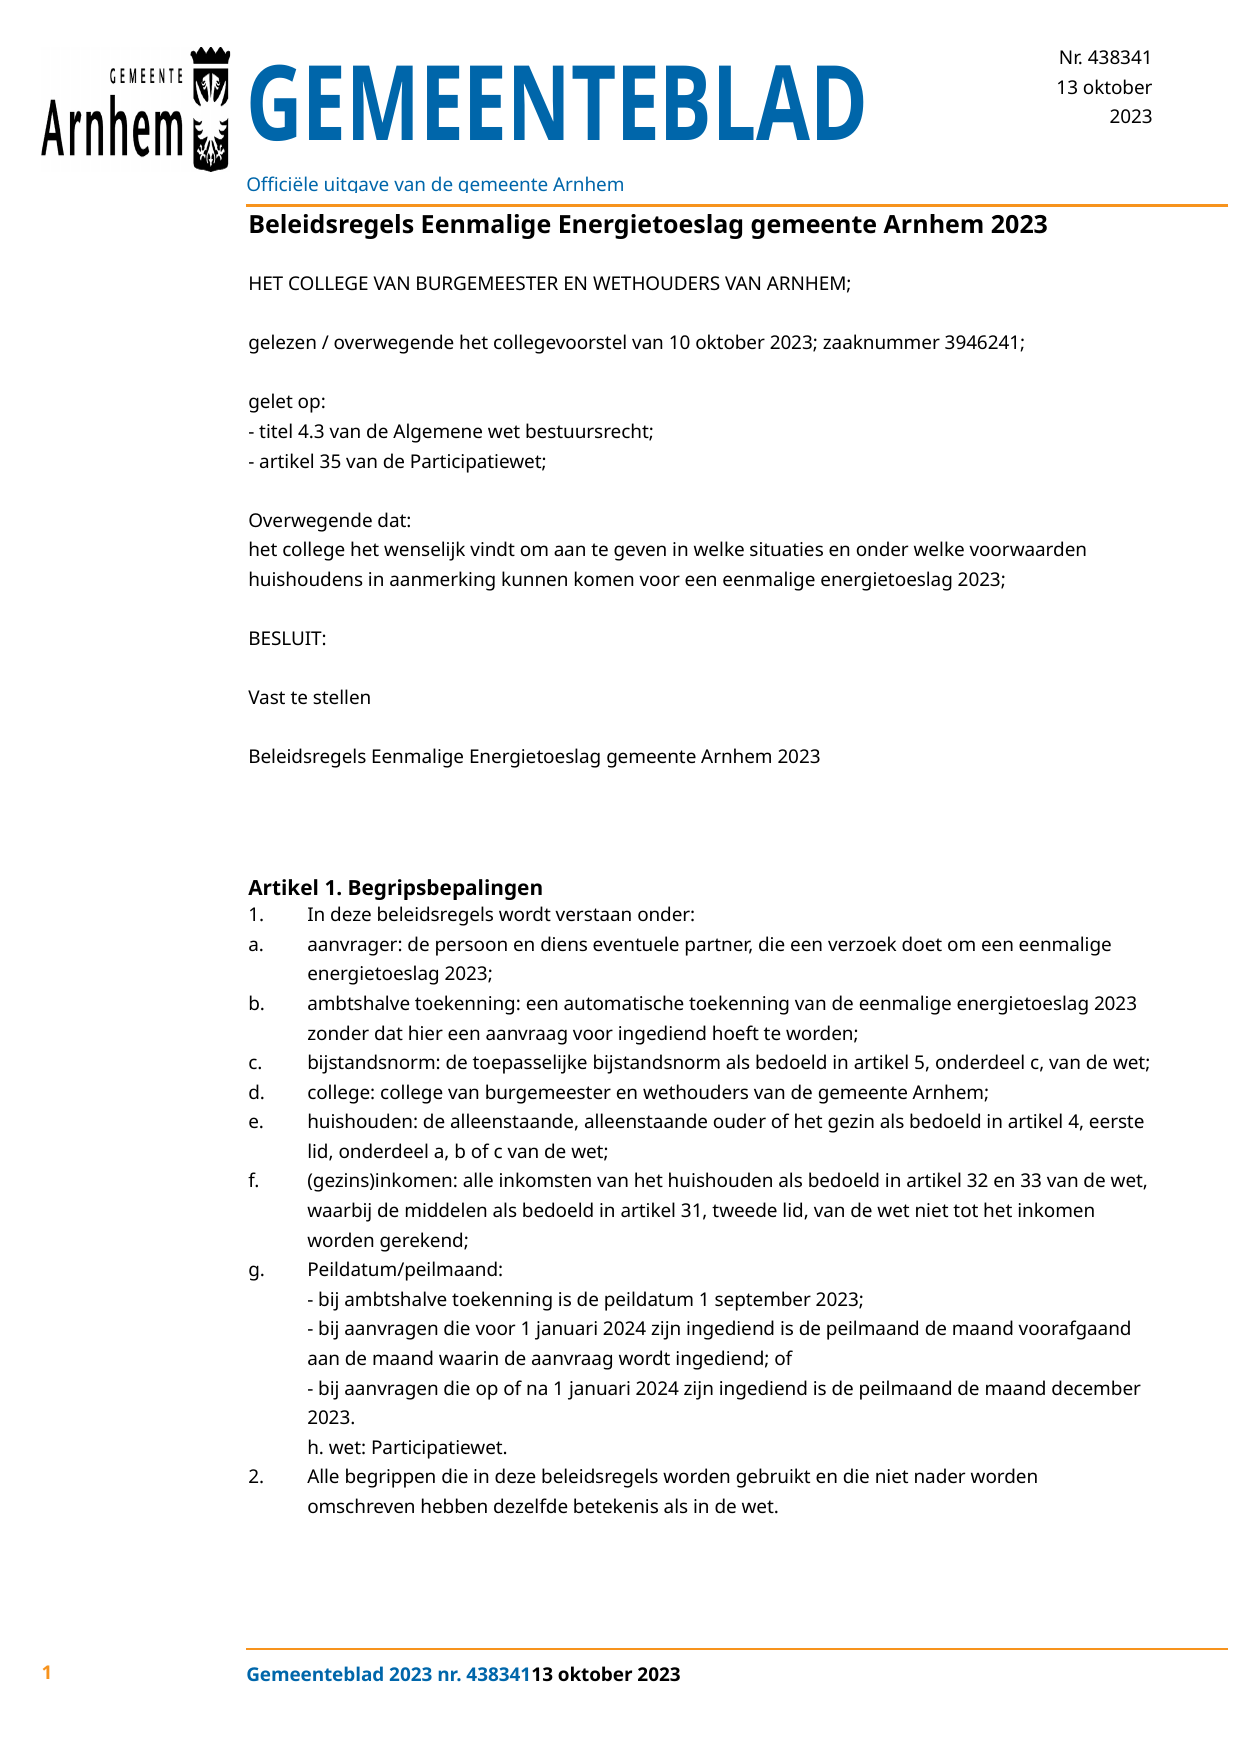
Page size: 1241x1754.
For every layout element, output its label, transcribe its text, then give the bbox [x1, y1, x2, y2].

list h. wet: Participatiewet. [248, 1434, 1152, 1459]
list - bij aanvragen die op of na 1 januari 2024 zijn ingediend is de peilmaand de maand december 2023. [248, 1375, 1152, 1430]
list - bij aanvragen die voor 1 januari 2024 zijn ingediend is de peilmaand de maand voorafgaand aan de maand waarin de aanvraag wordt ingediend; of [248, 1316, 1152, 1371]
text - artikel 35 van de Participatiewet; [248, 448, 1152, 473]
list Peildatum/peilmaand: [248, 1256, 1152, 1282]
text Beleidsregels Eenmalige Energietoeslag gemeente Arnhem 2023 [248, 744, 1152, 769]
text - titel 4.3 van de Algemene wet bestuursrecht; [248, 418, 1152, 444]
list In deze beleidsregels wordt verstaan onder: [248, 901, 1152, 927]
text Beleidsregels Eenmalige Energietoeslag gemeente Arnhem 2023 [248, 207, 1152, 241]
list Alle begrippen die in deze beleidsregels worden gebruikt en die niet nader worden omschreven hebben dezelfde betekenis als in de wet. [248, 1463, 1152, 1519]
list college: college van burgemeester en wethouders van de gemeente Arnhem; [248, 1079, 1152, 1104]
text Vast te stellen [248, 684, 1152, 710]
text gelezen / overwegende het collegevoorstel van 10 oktober 2023; zaaknummer 3946241; [248, 329, 1152, 355]
list (gezins)inkomen: alle inkomsten van het huishouden als bedoeld in artikel 32 en 33 van de wet, waarbij de middelen als bedoeld in artikel 31, tweede lid, van de wet niet tot het inkomen worden gerekend; [248, 1168, 1152, 1252]
picture [41, 47, 231, 172]
text gelet op: [248, 389, 1152, 414]
text Artikel 1. Begripsbepalingen [248, 873, 1152, 901]
list bijstandsnorm: de toepasselijke bijstandsnorm als bedoeld in artikel 5, onderdeel c, van de wet; [248, 1049, 1152, 1075]
text HET COLLEGE VAN BURGEMEESTER EN WETHOUDERS VAN ARNHEM; [248, 270, 1152, 296]
text Overwegende dat: [248, 507, 1152, 533]
list aanvrager: de persoon en diens eventuele partner, die een verzoek doet om een eenmalige energietoeslag 2023; [248, 931, 1152, 986]
text BESLUIT: [248, 625, 1152, 651]
list ambtshalve toekenning: een automatische toekenning van de eenmalige energietoeslag 2023 zonder dat hier een aanvraag voor ingediend hoeft te worden; [248, 990, 1152, 1045]
list huishouden: de alleenstaande, alleenstaande ouder of het gezin als bedoeld in artikel 4, eerste lid, onderdeel a, b of c van de wet; [248, 1108, 1152, 1164]
text het college het wenselijk vindt om aan te geven in welke situaties en onder welke voorwaarden huishoudens in aanmerking kunnen komen voor een eenmalige energietoeslag 2023; [248, 537, 1152, 592]
list - bij ambtshalve toekenning is de peildatum 1 september 2023; [248, 1286, 1152, 1312]
